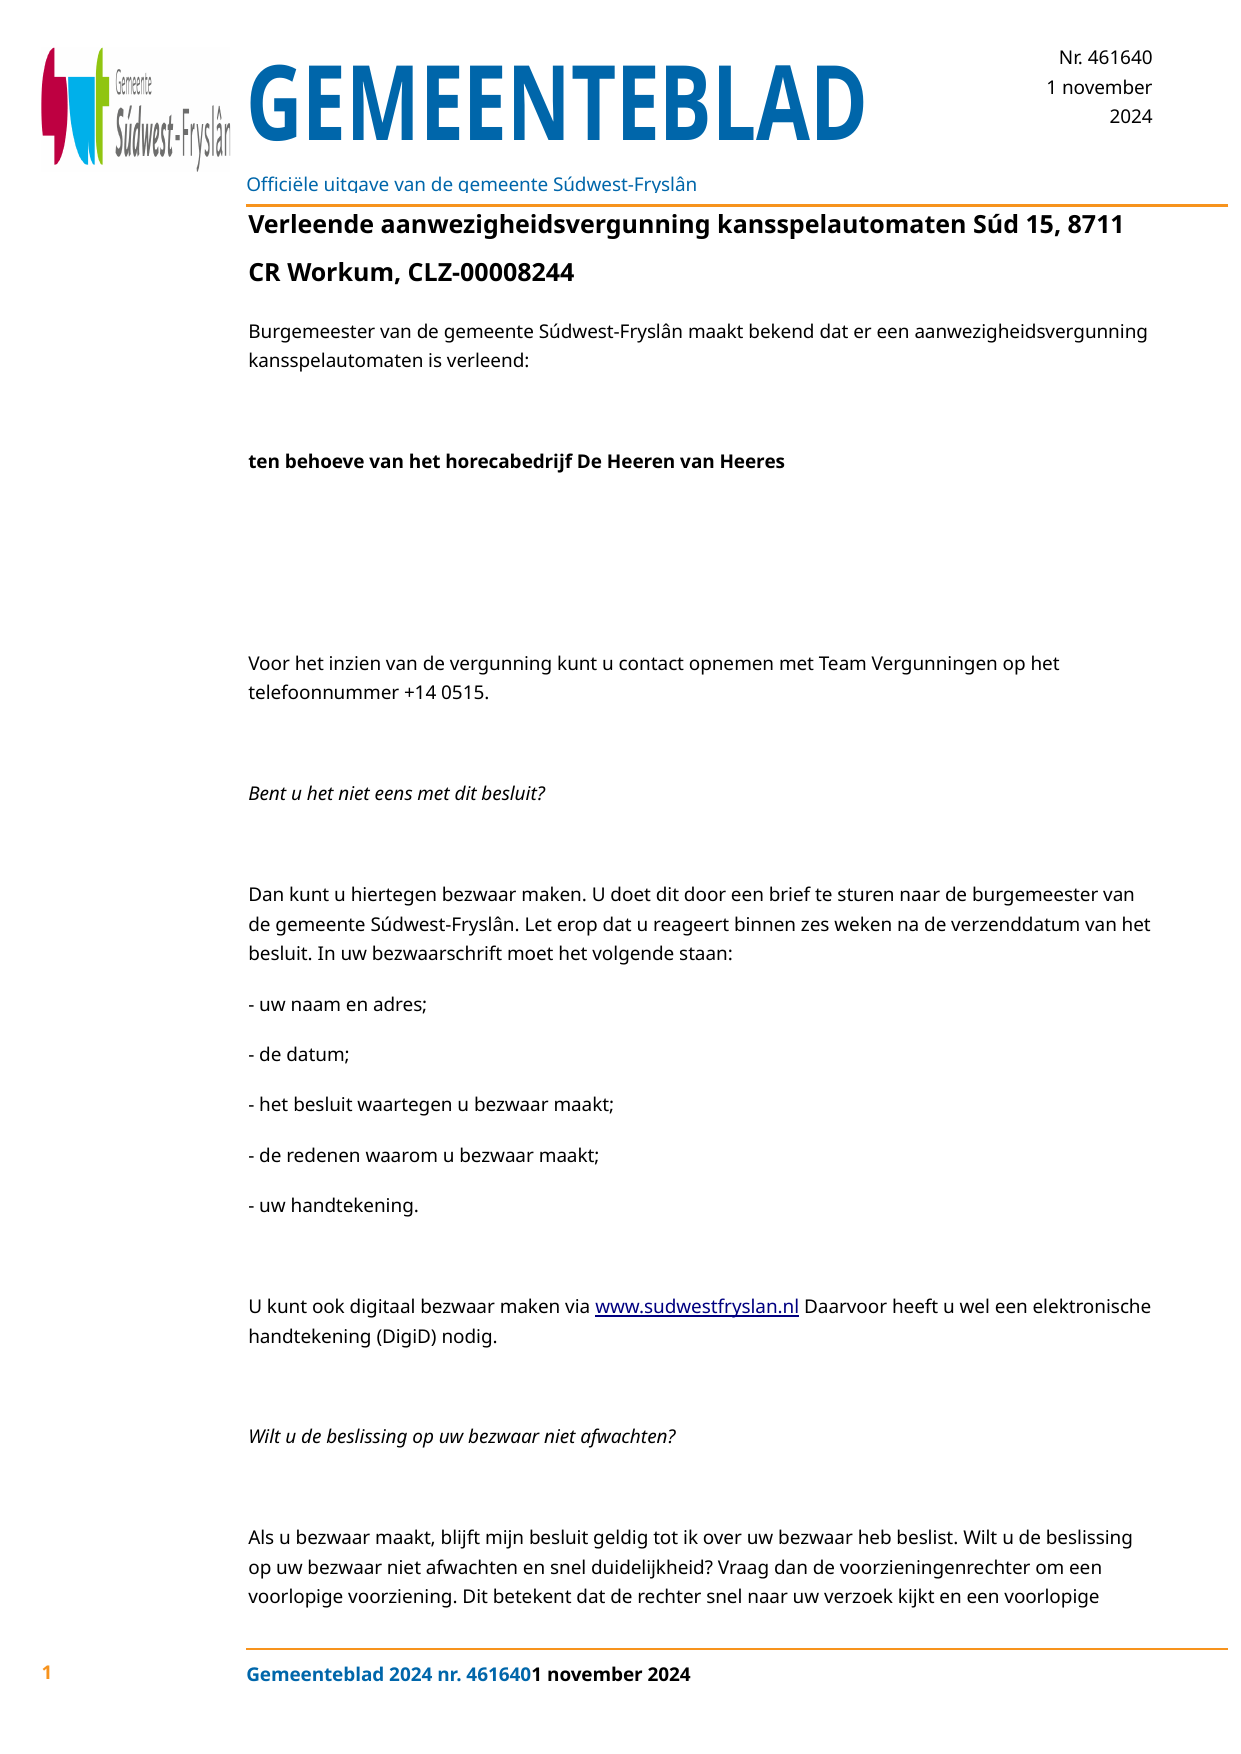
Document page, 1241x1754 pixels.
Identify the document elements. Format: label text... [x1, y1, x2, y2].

text ten behoeve van het horecabedrijf De Heeren van Heeres [248, 448, 1152, 474]
text Burgemeester van de gemeente Súdwest-Fryslân maakt bekend dat er een aanwezigheidsvergunning kansspelautomaten is verleend: [248, 318, 1152, 373]
text - de redenen waarom u bezwaar maakt; [248, 1142, 1152, 1168]
text U kunt ook digitaal bezwaar maken via www.sudwestfryslan.nl Daarvoor heeft u wel een elektronische handtekening (DigiD) nodig. [248, 1293, 1152, 1349]
text Als u bezwaar maakt, blijft mijn besluit geldig tot ik over uw bezwaar heb beslist. Wilt u de beslissing op uw bezwaar niet afwachten en snel duidelijkheid? Vraag dan de voorzieningenrechter om een voorlopige voorziening. Dit betekent dat de rechter snel naar uw verzoek kijkt en een voorlopige [248, 1524, 1152, 1609]
picture [41, 47, 231, 172]
text Verleende aanwezigheidsvergunning kansspelautomaten Súd 15, 8711 CR Workum, CLZ-00008244 [248, 207, 1152, 288]
text - uw handtekening. [248, 1192, 1152, 1218]
text - het besluit waartegen u bezwaar maakt; [248, 1092, 1152, 1117]
text Dan kunt u hiertegen bezwaar maken. U doet dit door een brief te sturen naar de burgemeester van de gemeente Súdwest-Fryslân. Let erop dat u reageert binnen zes weken na de verzenddatum van het besluit. In uw bezwaarschrift moet het volgende staan: [248, 881, 1152, 966]
text Wilt u de beslissing op uw bezwaar niet afwachten? [248, 1424, 1152, 1449]
text - uw naam en adres; [248, 991, 1152, 1017]
text Bent u het niet eens met dit besluit? [248, 780, 1152, 806]
text Voor het inzien van de vergunning kunt u contact opnemen met Team Vergunningen op het telefoonnummer +14 0515. [248, 650, 1152, 705]
text - de datum; [248, 1041, 1152, 1067]
